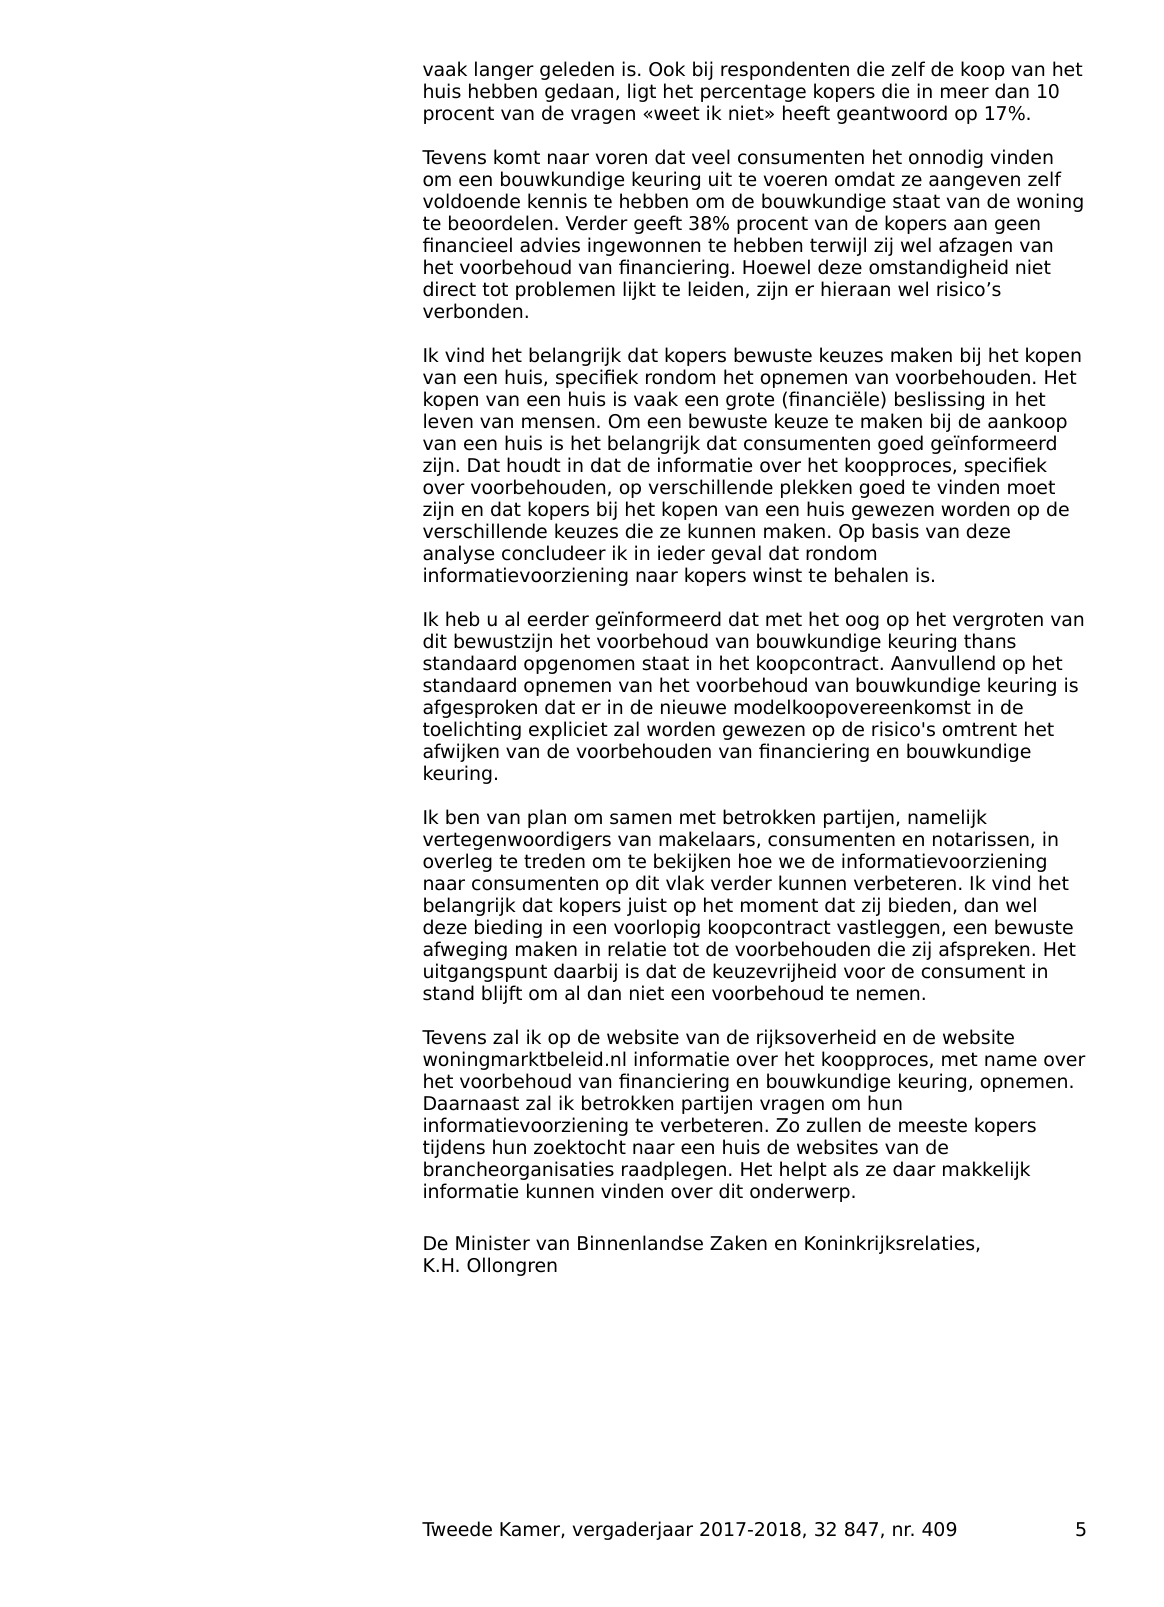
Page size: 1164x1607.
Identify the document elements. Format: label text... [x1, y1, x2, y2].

text Tevens komt naar voren dat veel consumenten het onnodig vinden om een bouwkundige keuring uit te voeren omdat ze aangeven zelf voldoende kennis te hebben om de bouwkundige staat van de woning te beoordelen. Verder geeft 38% procent van de kopers aan geen financieel advies ingewonnen te hebben terwijl zij wel afzagen van het voorbehoud van financiering. Hoewel deze omstandigheid niet direct tot problemen lijkt te leiden, zijn er hieraan wel risico’s verbonden. [422, 147, 1087, 323]
text Ik heb u al eerder geïnformeerd dat met het oog op het vergroten van dit bewustzijn het voorbehoud van bouwkundige keuring thans standaard opgenomen staat in het koopcontract. Aanvullend op het standaard opnemen van het voorbehoud van bouwkundige keuring is afgesproken dat er in de nieuwe modelkoopovereenkomst in de toelichting expliciet zal worden gewezen op de risico's omtrent het afwijken van de voorbehouden van financiering en bouwkundige keuring. [422, 609, 1087, 785]
text vaak langer geleden is. Ook bij respondenten die zelf de koop van het huis hebben gedaan, ligt het percentage kopers die in meer dan 10 procent van de vragen «weet ik niet» heeft geantwoord op 17%. [422, 59, 1087, 125]
text Ik vind het belangrijk dat kopers bewuste keuzes maken bij het kopen van een huis, specifiek rondom het opnemen van voorbehouden. Het kopen van een huis is vaak een grote (financiële) beslissing in het leven van mensen. Om een bewuste keuze te maken bij de aankoop van een huis is het belangrijk dat consumenten goed geïnformeerd zijn. Dat houdt in dat de informatie over het koopproces, specifiek over voorbehouden, op verschillende plekken goed te vinden moet zijn en dat kopers bij het kopen van een huis gewezen worden op de verschillende keuzes die ze kunnen maken. Op basis van deze analyse concludeer ik in ieder geval dat rondom informatievoorziening naar kopers winst te behalen is. [422, 345, 1087, 587]
text De Minister van Binnenlandse Zaken en Koninkrijksrelaties, K.H. Ollongren [422, 1233, 1087, 1277]
text Tevens zal ik op de website van de rijksoverheid en de website woningmarktbeleid.nl informatie over het koopproces, met name over het voorbehoud van financiering en bouwkundige keuring, opnemen. Daarnaast zal ik betrokken partijen vragen om hun informatievoorziening te verbeteren. Zo zullen de meeste kopers tijdens hun zoektocht naar een huis de websites van de brancheorganisaties raadplegen. Het helpt als ze daar makkelijk informatie kunnen vinden over dit onderwerp. [422, 1027, 1087, 1203]
text Ik ben van plan om samen met betrokken partijen, namelijk vertegenwoordigers van makelaars, consumenten en notarissen, in overleg te treden om te bekijken hoe we de informatievoorziening naar consumenten op dit vlak verder kunnen verbeteren. Ik vind het belangrijk dat kopers juist op het moment dat zij bieden, dan wel deze bieding in een voorlopig koopcontract vastleggen, een bewuste afweging maken in relatie tot de voorbehouden die zij afspreken. Het uitgangspunt daarbij is dat de keuzevrijheid voor de consument in stand blijft om al dan niet een voorbehoud te nemen. [422, 807, 1087, 1005]
